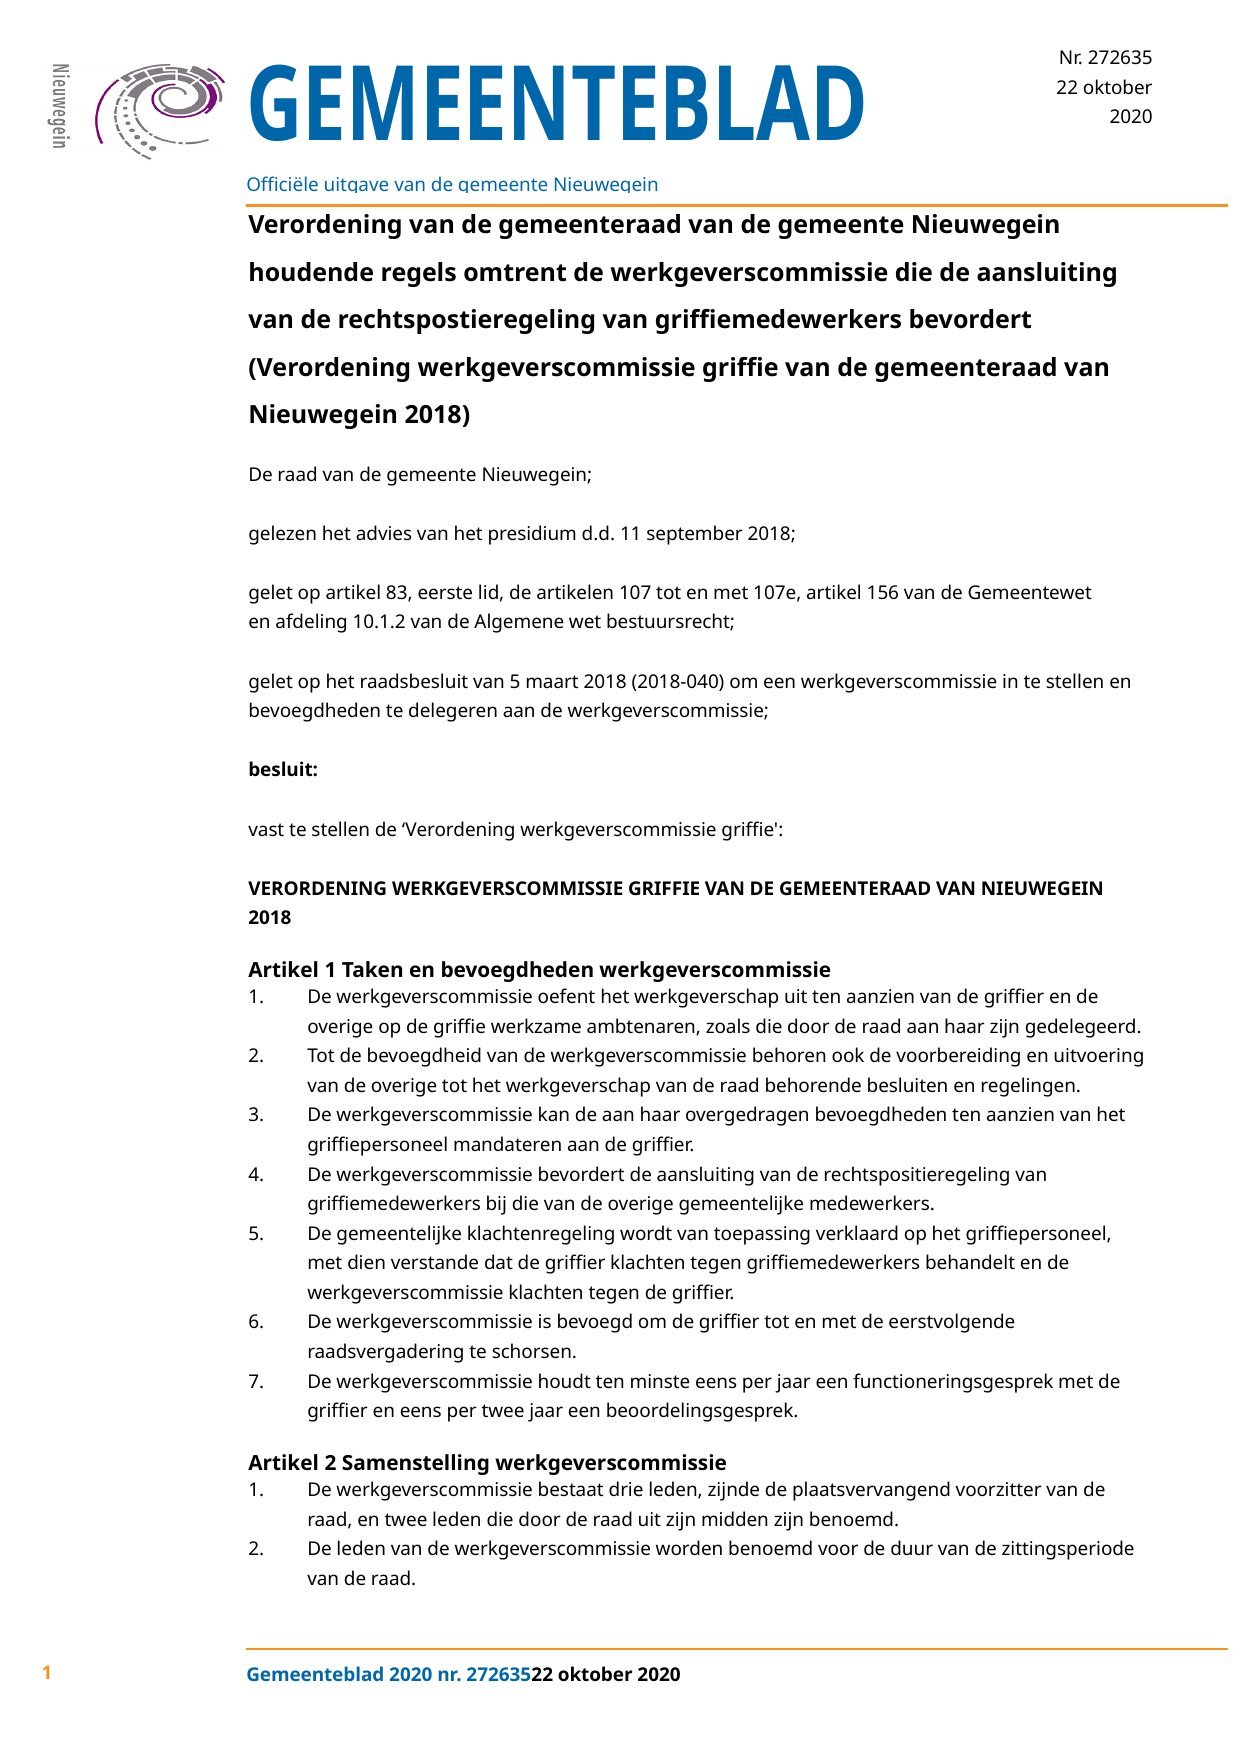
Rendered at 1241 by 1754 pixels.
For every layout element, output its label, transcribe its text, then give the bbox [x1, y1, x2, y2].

picture [41, 47, 231, 172]
text gelet op artikel 83, eerste lid, de artikelen 107 tot en met 107e, artikel 156 van de Gemeentewet [248, 579, 1152, 605]
text gelezen het advies van het presidium d.d. 11 september 2018; [248, 520, 1152, 546]
list De werkgeverscommissie is bevoegd om de griffier tot en met de eerstvolgende raadsvergadering te schorsen. [248, 1309, 1152, 1364]
text gelet op het raadsbesluit van 5 maart 2018 (2018-040) om een werkgeverscommissie in te stellen en bevoegdheden te delegeren aan de werkgeverscommissie; [248, 668, 1152, 723]
list De werkgeverscommissie bevordert de aansluiting van de rechtspositieregeling van griffiemedewerkers bij die van de overige gemeentelijke medewerkers. [248, 1161, 1152, 1216]
text en afdeling 10.1.2 van de Algemene wet bestuursrecht; [248, 609, 1152, 634]
list De leden van de werkgeverscommissie worden benoemd voor de duur van de zittingsperiode van de raad. [248, 1536, 1152, 1591]
list De werkgeverscommissie houdt ten minste eens per jaar een functioneringsgesprek met de griffier en eens per twee jaar een beoordelingsgesprek. [248, 1368, 1152, 1423]
list De werkgeverscommissie bestaat drie leden, zijnde de plaatsvervangend voorzitter van de raad, en twee leden die door de raad uit zijn midden zijn benoemd. [248, 1476, 1152, 1532]
list De werkgeverscommissie kan de aan haar overgedragen bevoegdheden ten aanzien van het griffiepersoneel mandateren aan de griffier. [248, 1102, 1152, 1157]
list De werkgeverscommissie oefent het werkgeverschap uit ten aanzien van de griffier en de overige op de griffie werkzame ambtenaren, zoals die door de raad aan haar zijn gedelegeerd. [248, 983, 1152, 1039]
text Artikel 2 Samenstelling werkgeverscommissie [248, 1448, 1152, 1476]
text Verordening van de gemeenteraad van de gemeente Nieuwegein houdende regels omtrent de werkgeverscommissie die de aansluiting van de rechtspostieregeling van griffiemedewerkers bevordert (Verordening werkgeverscommissie griffie van de gemeenteraad van Nieuwegein 2018) [248, 207, 1152, 431]
text Artikel 1 Taken en bevoegdheden werkgeverscommissie [248, 955, 1152, 983]
list Tot de bevoegdheid van de werkgeverscommissie behoren ook de voorbereiding en uitvoering van de overige tot het werkgeverschap van de raad behorende besluiten en regelingen. [248, 1042, 1152, 1098]
list De gemeentelijke klachtenregeling wordt van toepassing verklaard op het griffiepersoneel, met dien verstande dat de griffier klachten tegen griffiemedewerkers behandelt en de werkgeverscommissie klachten tegen de griffier. [248, 1220, 1152, 1305]
text besluit: [248, 757, 1152, 782]
text De raad van de gemeente Nieuwegein; [248, 461, 1152, 486]
text VERORDENING WERKGEVERSCOMMISSIE GRIFFIE VAN DE GEMEENTERAAD VAN NIEUWEGEIN 2018 [248, 875, 1152, 930]
text vast te stellen de ‘Verordening werkgeverscommissie griffie': [248, 816, 1152, 841]
